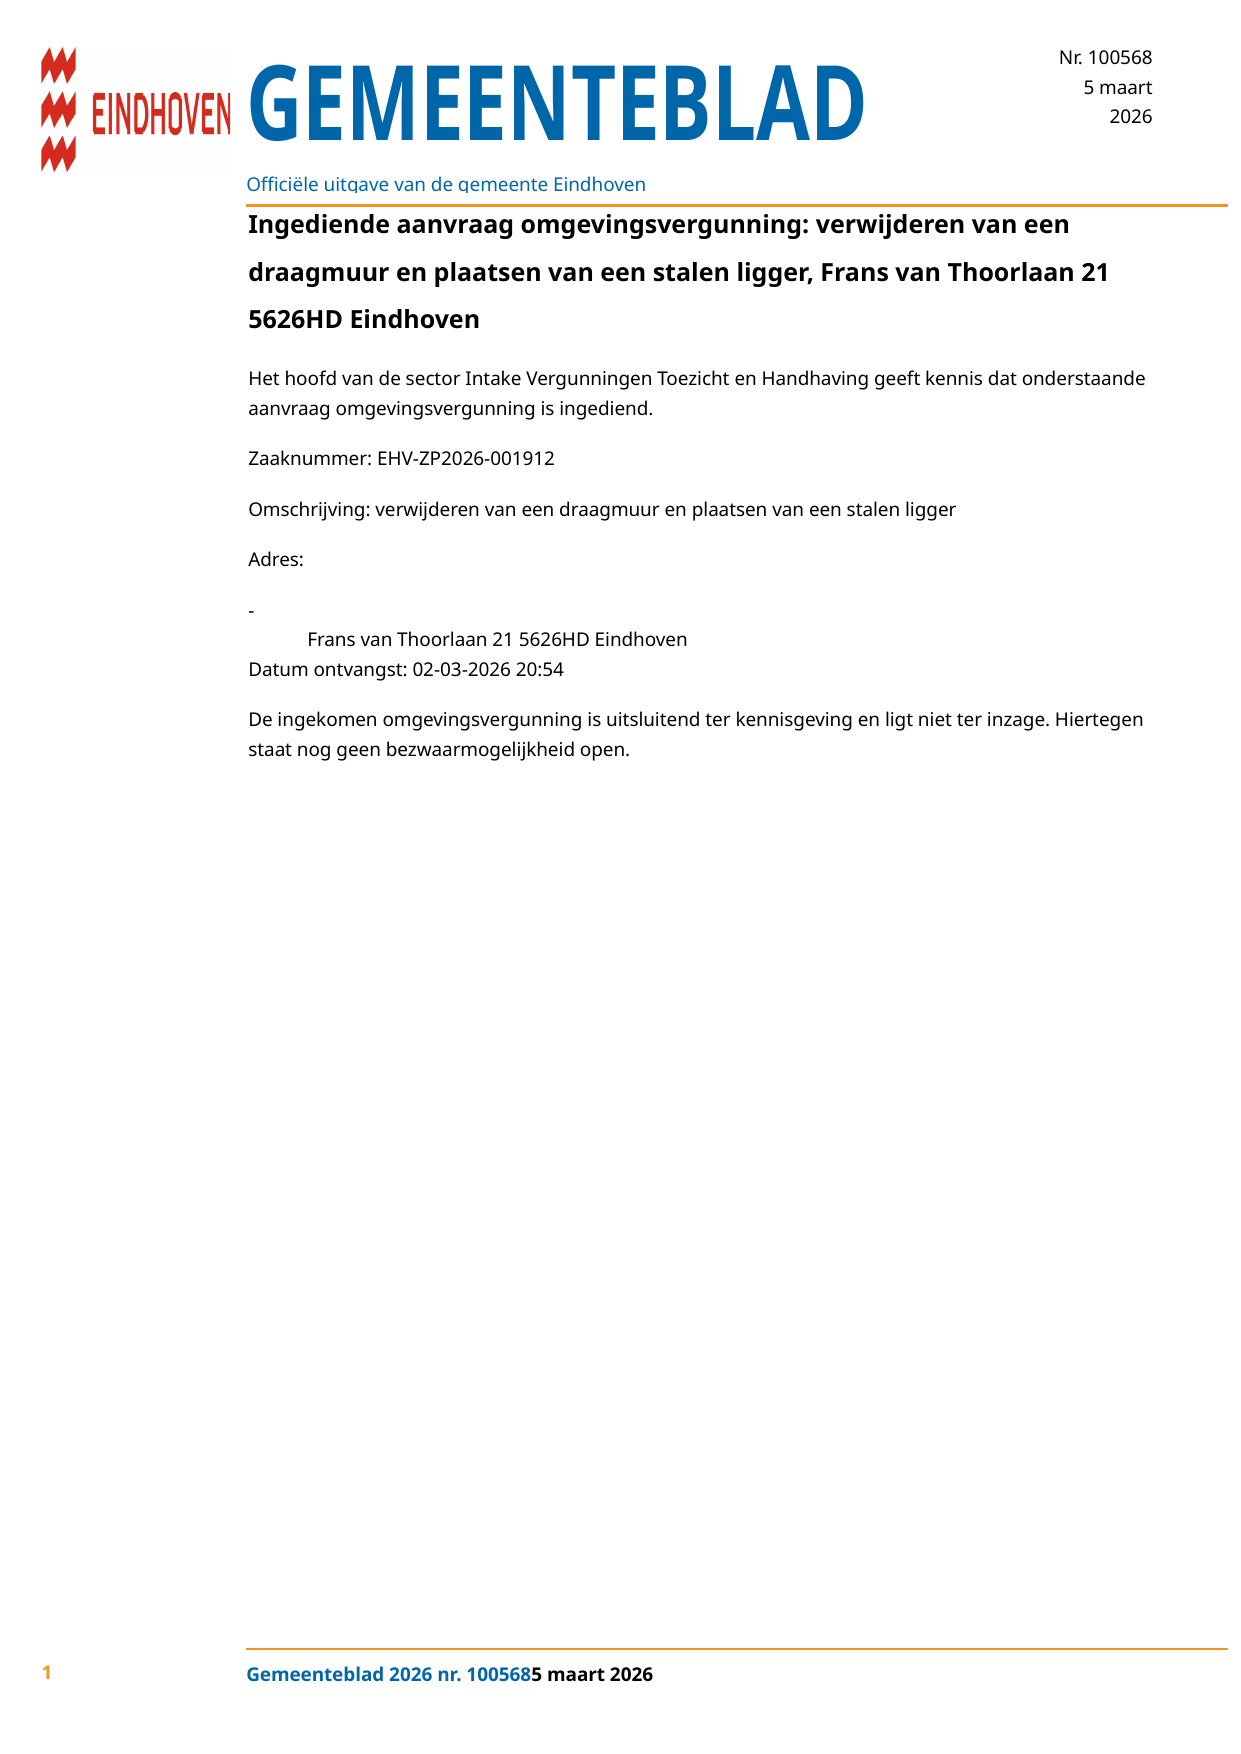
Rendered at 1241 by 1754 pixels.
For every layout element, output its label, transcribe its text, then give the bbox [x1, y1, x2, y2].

text Ingediende aanvraag omgevingsvergunning: verwijderen van een draagmuur en plaatsen van een stalen ligger, Frans van Thoorlaan 21 5626HD Eindhoven [248, 207, 1152, 336]
text Omschrijving: verwijderen van een draagmuur en plaatsen van een stalen ligger [248, 496, 1152, 522]
picture [41, 47, 231, 172]
list Frans van Thoorlaan 21 5626HD Eindhoven [248, 626, 1152, 652]
text De ingekomen omgevingsvergunning is uitsluitend ter kennisgeving en ligt niet ter inzage. Hiertegen staat nog geen bezwaarmogelijkheid open. [248, 706, 1152, 762]
text Adres: [248, 546, 1152, 572]
text Het hoofd van de sector Intake Vergunningen Toezicht en Handhaving geeft kennis dat onderstaande aanvraag omgevingsvergunning is ingediend. [248, 366, 1152, 421]
text Zaaknummer: EHV-ZP2026-001912 [248, 446, 1152, 471]
text Datum ontvangst: 02-03-2026 20:54 [248, 656, 1152, 682]
